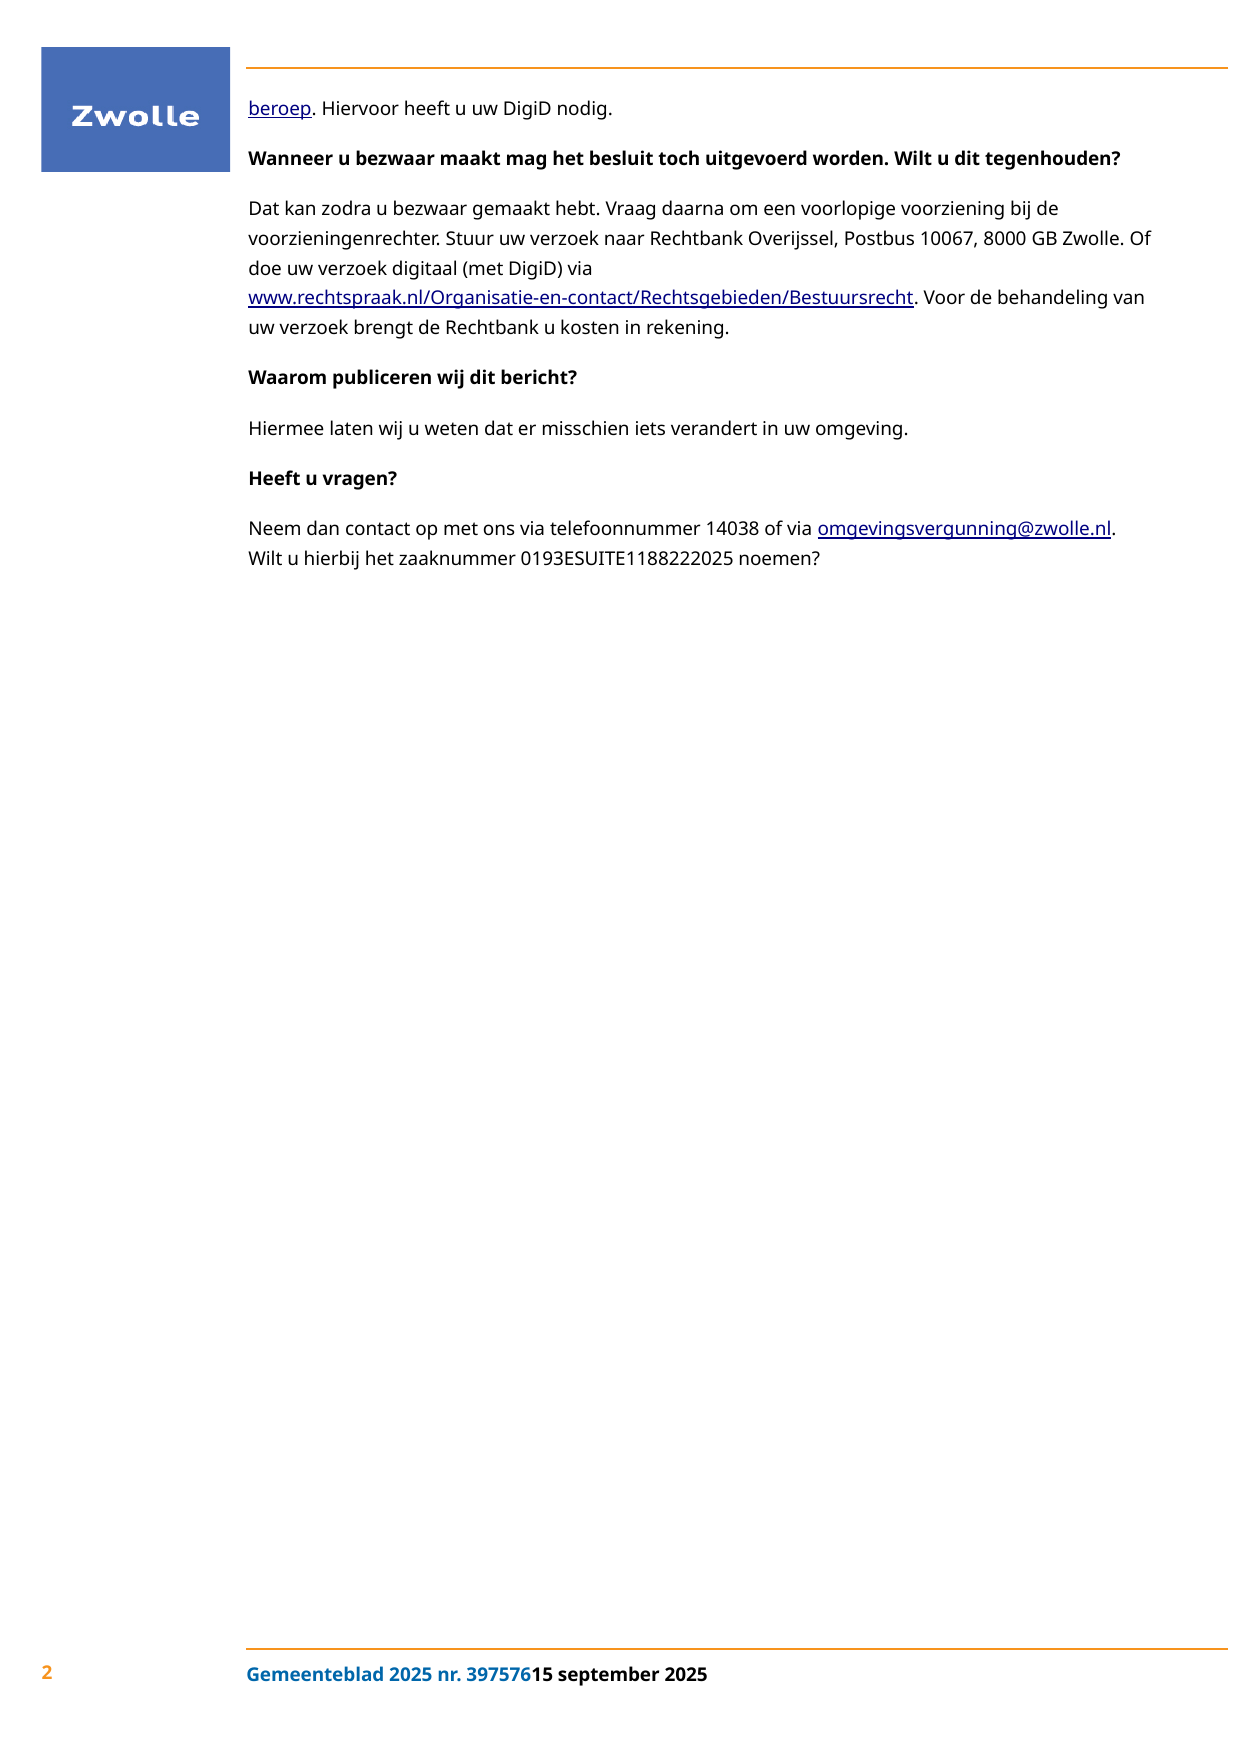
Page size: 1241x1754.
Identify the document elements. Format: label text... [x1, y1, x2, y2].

text Hiermee laten wij u weten dat er misschien iets verandert in uw omgeving. [248, 415, 1152, 441]
text Heeft u vragen? [248, 465, 1152, 491]
text Neem dan contact op met ons via telefoonnummer 14038 of via omgevingsvergunning@zwolle.nl. Wilt u hierbij het zaaknummer 0193ESUITE1188222025 noemen? [248, 516, 1152, 571]
picture [41, 47, 231, 172]
text Dat kan zodra u bezwaar gemaakt hebt. Vraag daarna om een voorlopige voorziening bij de voorzieningenrechter. Stuur uw verzoek naar Rechtbank Overijssel, Postbus 10067, 8000 GB Zwolle. Of doe uw verzoek digitaal (met DigiD) via www.rechtspraak.nl/Organisatie-en-contact/Rechtsgebieden/Bestuursrecht. Voor de behandeling van uw verzoek brengt de Rechtbank u kosten in rekening. [248, 196, 1152, 340]
text beroep. Hiervoor heeft u uw DigiD nodig. [248, 95, 1152, 121]
text Waarom publiceren wij dit bericht? [248, 364, 1152, 390]
text Wanneer u bezwaar maakt mag het besluit toch uitgevoerd worden. Wilt u dit tegenhouden? [248, 145, 1152, 171]
